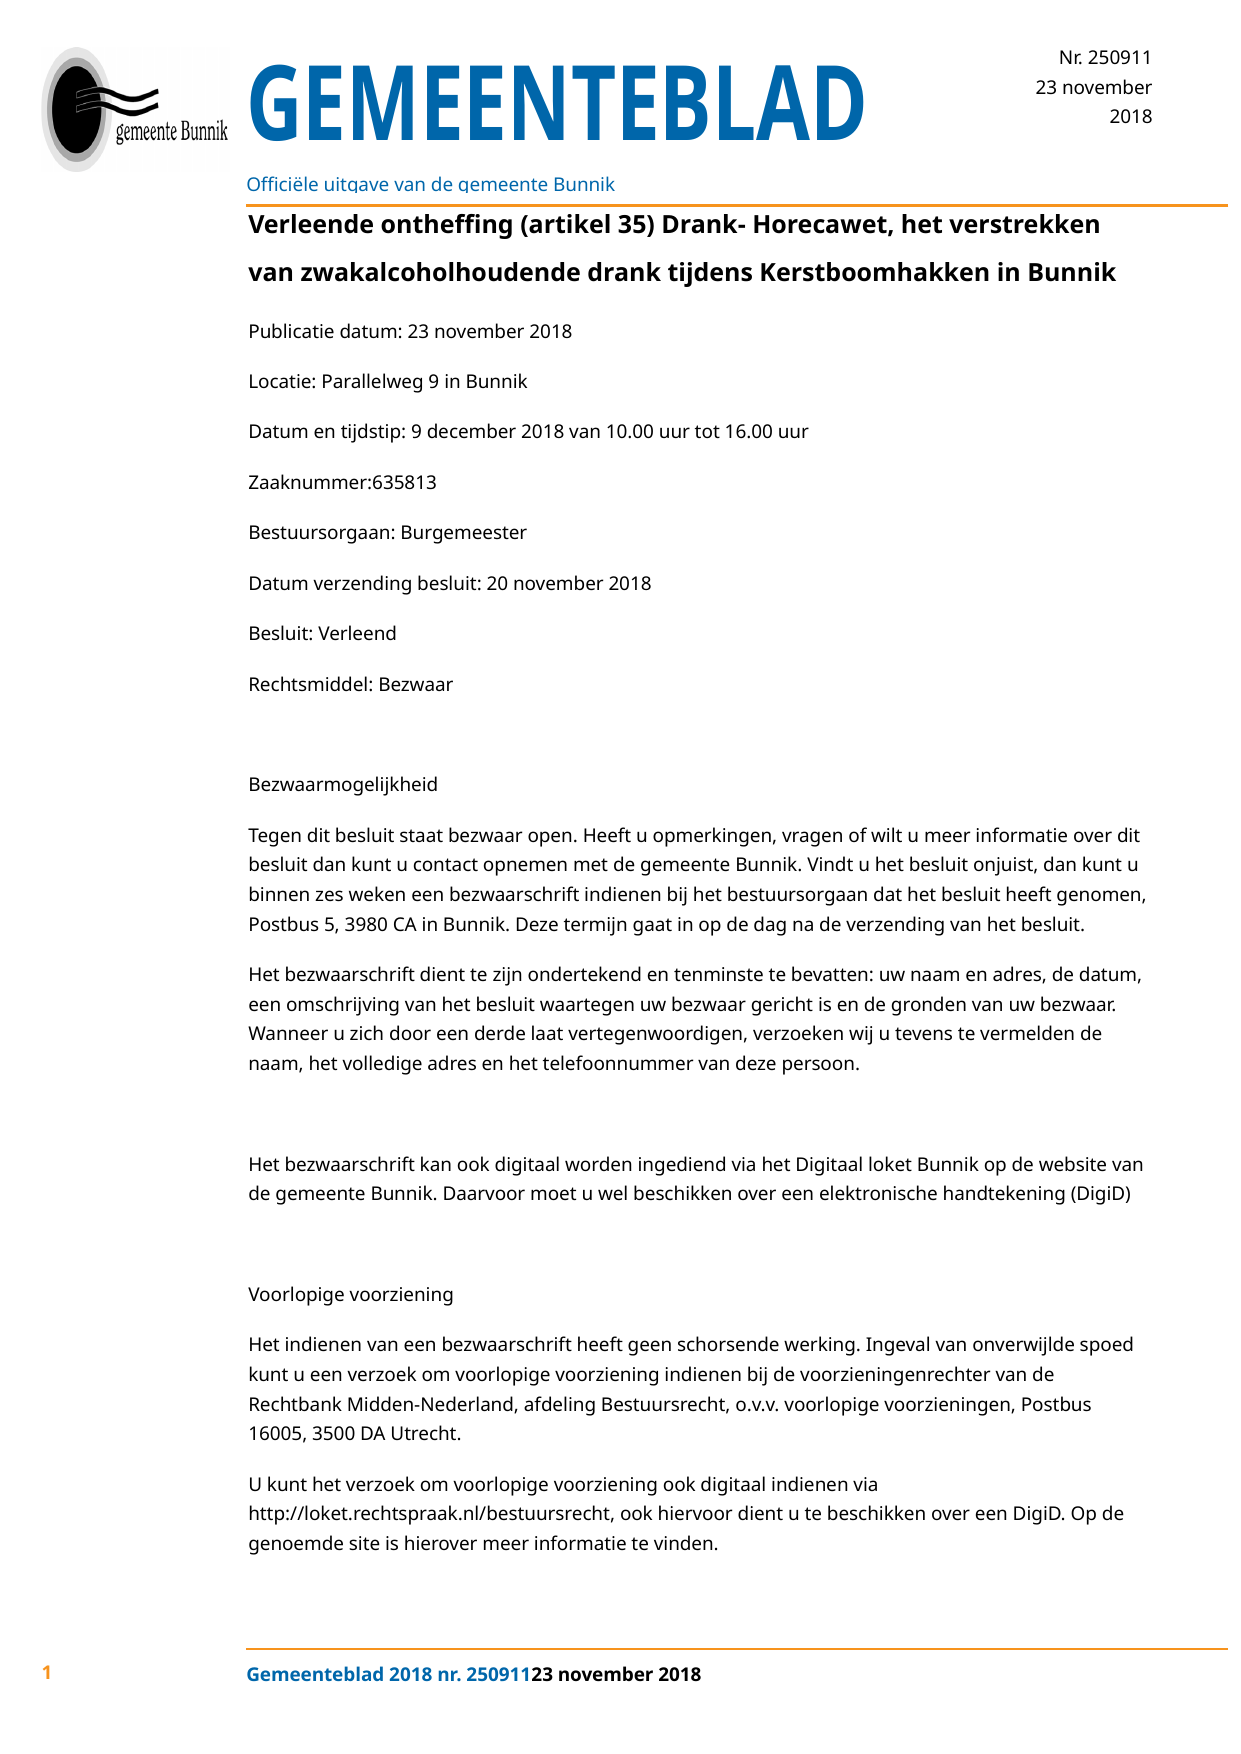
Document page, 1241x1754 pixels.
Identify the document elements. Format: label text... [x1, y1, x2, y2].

text Publicatie datum: 23 november 2018 [248, 318, 1152, 344]
text Locatie: Parallelweg 9 in Bunnik [248, 368, 1152, 394]
text Het bezwaarschrift kan ook digitaal worden ingediend via het Digitaal loket Bunnik op de website van de gemeente Bunnik. Daarvoor moet u wel beschikken over een elektronische handtekening (DigiD) [248, 1151, 1152, 1206]
text Het bezwaarschrift dient te zijn ondertekend en tenminste te bevatten: uw naam en adres, de datum, een omschrijving van het besluit waartegen uw bezwaar gericht is en de gronden van uw bezwaar. Wanneer u zich door een derde laat vertegenwoordigen, verzoeken wij u tevens te vermelden de naam, het volledige adres en het telefoonnummer van deze persoon. [248, 961, 1152, 1076]
text Bestuursorgaan: Burgemeester [248, 519, 1152, 545]
text Bezwaarmogelijkheid [248, 772, 1152, 797]
text Het indienen van een bezwaarschrift heeft geen schorsende werking. Ingeval van onverwijlde spoed kunt u een verzoek om voorlopige voorziening indienen bij de voorzieningenrechter van de Rechtbank Midden-Nederland, afdeling Bestuursrecht, o.v.v. voorlopige voorzieningen, Postbus 16005, 3500 DA Utrecht. [248, 1332, 1152, 1446]
text Verleende ontheffing (artikel 35) Drank- Horecawet, het verstrekken van zwakalcoholhoudende drank tijdens Kerstboomhakken in Bunnik [248, 207, 1152, 288]
text Datum en tijdstip: 9 december 2018 van 10.00 uur tot 16.00 uur [248, 419, 1152, 444]
text Datum verzending besluit: 20 november 2018 [248, 570, 1152, 596]
text Rechtsmiddel: Bezwaar [248, 671, 1152, 697]
picture [41, 47, 231, 172]
text Zaaknummer:635813 [248, 469, 1152, 495]
text U kunt het verzoek om voorlopige voorziening ook digitaal indienen via http://loket.rechtspraak.nl/bestuursrecht, ook hiervoor dient u te beschikken over een DigiD. Op de genoemde site is hierover meer informatie te vinden. [248, 1471, 1152, 1556]
text Tegen dit besluit staat bezwaar open. Heeft u opmerkingen, vragen of wilt u meer informatie over dit besluit dan kunt u contact opnemen met de gemeente Bunnik. Vindt u het besluit onjuist, dan kunt u binnen zes weken een bezwaarschrift indienen bij het bestuursorgaan dat het besluit heeft genomen, Postbus 5, 3980 CA in Bunnik. Deze termijn gaat in op de dag na de verzending van het besluit. [248, 822, 1152, 937]
text Besluit: Verleend [248, 620, 1152, 646]
text Voorlopige voorziening [248, 1281, 1152, 1307]
